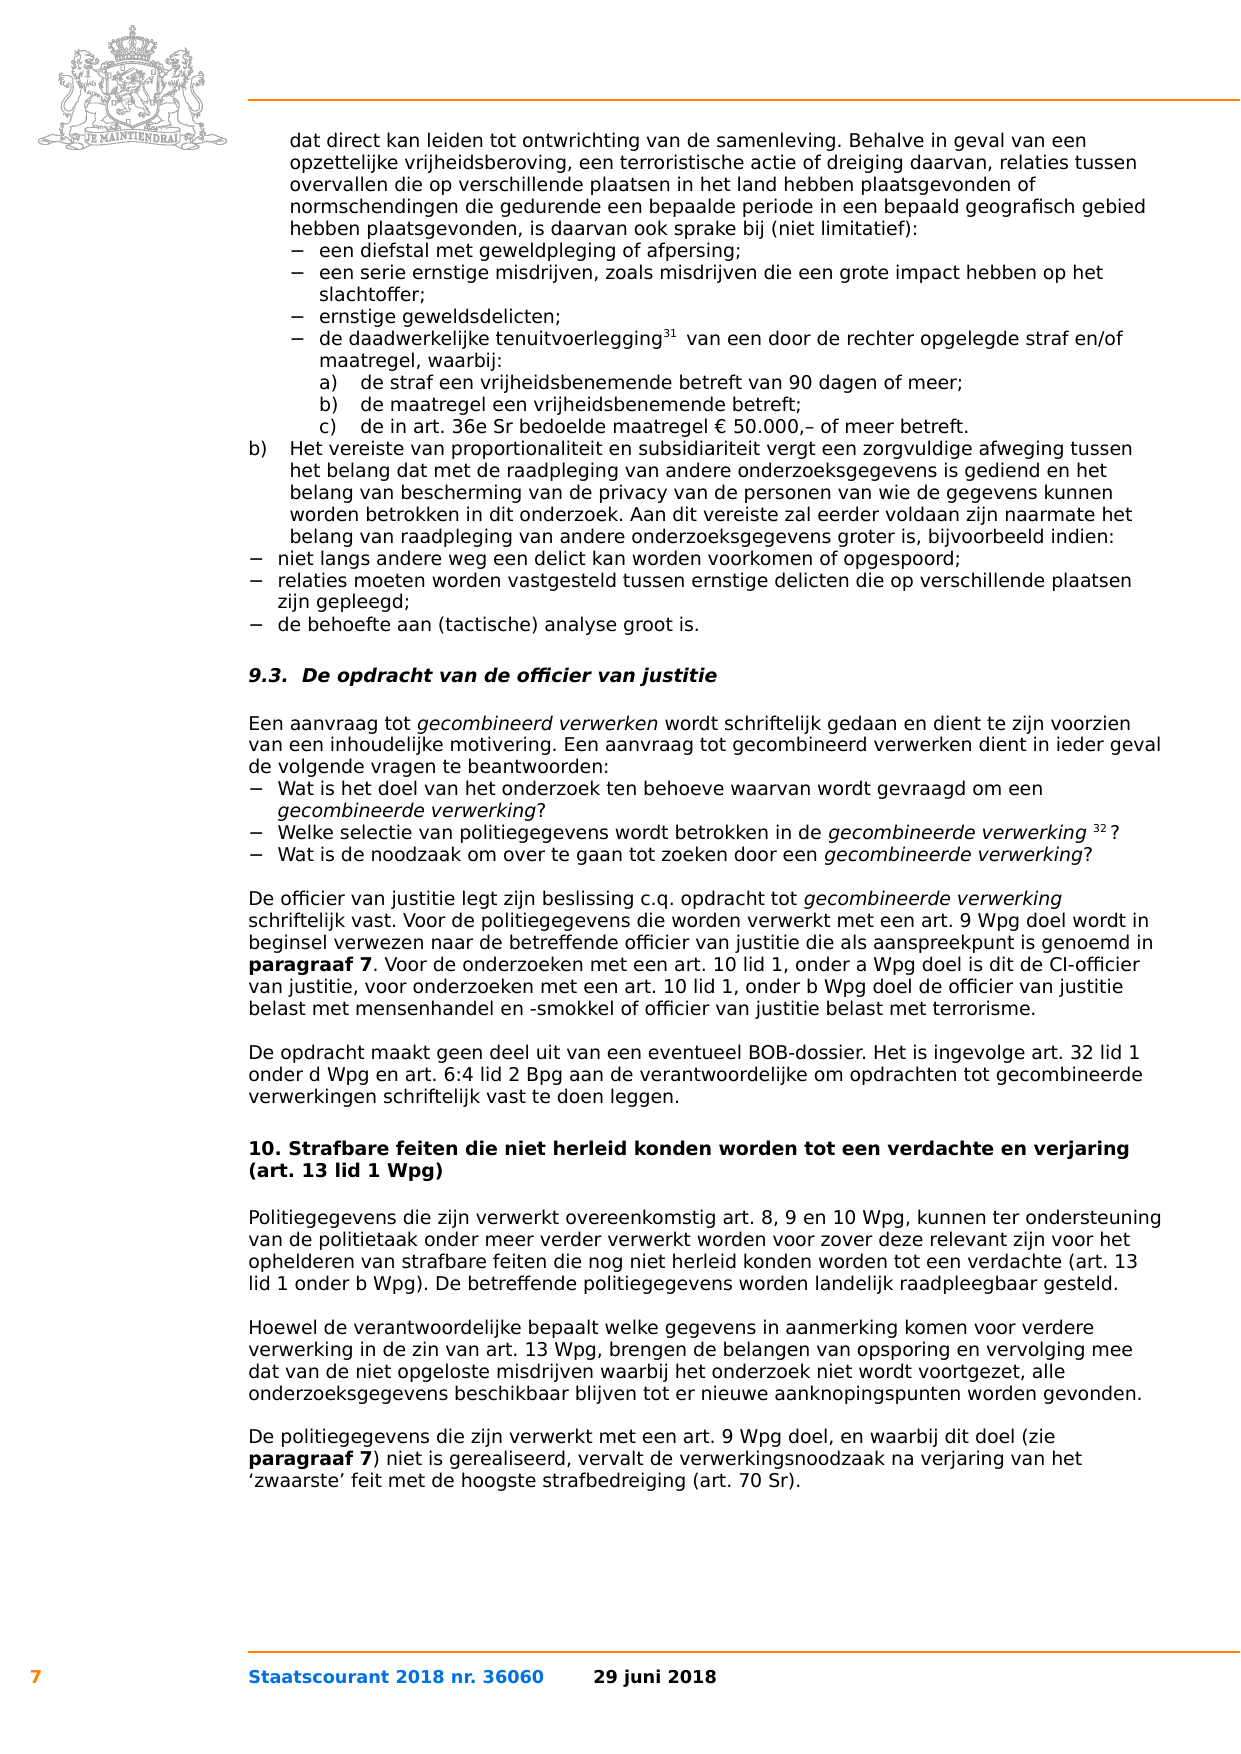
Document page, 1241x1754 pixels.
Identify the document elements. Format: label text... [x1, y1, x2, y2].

text − een serie ernstige misdrijven, zoals misdrijven die een grote impact hebben op het slachtoffer; [289, 262, 1163, 306]
text − relaties moeten worden vastgesteld tussen ernstige delicten die op verschillende plaatsen zijn gepleegd; [248, 569, 1163, 613]
text − niet langs andere weg een delict kan worden voorkomen of opgespoord; [248, 547, 1163, 569]
text − de behoefte aan (tactische) analyse groot is. [248, 613, 1163, 635]
text − een diefstal met geweldpleging of afpersing; [289, 240, 1163, 262]
subtitle 10. Strafbare feiten die niet herleid konden worden tot een verdachte en verjaring (art. 13 lid 1 Wpg) [248, 1138, 1163, 1182]
text a) de straf een vrijheidsbenemende betreft van 90 dagen of meer; [319, 372, 1163, 394]
text − de daadwerkelijke tenuitvoerlegging van een door de rechter opgelegde straf en/of maatregel, waarbij: [289, 328, 1163, 372]
text − Wat is de noodzaak om over te gaan tot zoeken door een gecombineerde verwerking? [248, 844, 1163, 866]
text − ernstige geweldsdelicten; [289, 306, 1163, 328]
text b) Het vereiste van proportionaliteit en subsidiariteit vergt een zorgvuldige afweging tussen het belang dat met de raadpleging van andere onderzoeksgegevens is gediend en het belang van bescherming van de privacy van de personen van wie de gegevens kunnen worden betrokken in dit onderzoek. Aan dit vereiste zal eerder voldaan zijn naarmate het belang van raadpleging van andere onderzoeksgegevens groter is, bijvoorbeeld indien: [248, 438, 1163, 547]
text De officier van justitie legt zijn beslissing c.q. opdracht tot gecombineerde verwerking schriftelijk vast. Voor de politiegegevens die worden verwerkt met een art. 9 Wpg doel wordt in beginsel verwezen naar de betreffende officier van justitie die als aanspreekpunt is genoemd in paragraaf 7. Voor de onderzoeken met een art. 10 lid 1, onder a Wpg doel is dit de CI-officier van justitie, voor onderzoeken met een art. 10 lid 1, onder b Wpg doel de officier van justitie belast met mensenhandel en -smokkel of officier van justitie belast met terrorisme. [248, 888, 1163, 1020]
subtitle 9.3. De opdracht van de officier van justitie [248, 665, 1163, 687]
text c) de in art. 36e Sr bedoelde maatregel € 50.000,– of meer betreft. [319, 416, 1163, 438]
text Een aanvraag tot gecombineerd verwerken wordt schriftelijk gedaan en dient te zijn voorzien van een inhoudelijke motivering. Een aanvraag tot gecombineerd verwerken dient in ieder geval de volgende vragen te beantwoorden: [248, 712, 1163, 778]
text − Wat is het doel van het onderzoek ten behoeve waarvan wordt gevraagd om een gecombineerde verwerking? [248, 778, 1163, 822]
text De opdracht maakt geen deel uit van een eventueel BOB-dossier. Het is ingevolge art. 32 lid 1 onder d Wpg en art. 6:4 lid 2 Bpg aan de verantwoordelijke om opdrachten tot gecombineerde verwerkingen schriftelijk vast te doen leggen. [248, 1042, 1163, 1108]
text b) de maatregel een vrijheidsbenemende betreft; [319, 394, 1163, 416]
text dat direct kan leiden tot ontwrichting van de samenleving. Behalve in geval van een opzettelijke vrijheidsberoving, een terroristische actie of dreiging daarvan, relaties tussen overvallen die op verschillende plaatsen in het land hebben plaatsgevonden of normschendingen die gedurende een bepaalde periode in een bepaald geografisch gebied hebben plaatsgevonden, is daarvan ook sprake bij (niet limitatief): [248, 130, 1163, 240]
text − Welke selectie van politiegegevens wordt betrokken in de gecombineerde verwerking ? [248, 822, 1163, 844]
text Hoewel de verantwoordelijke bepaalt welke gegevens in aanmerking komen voor verdere verwerking in de zin van art. 13 Wpg, brengen de belangen van opsporing en vervolging mee dat van de niet opgeloste misdrijven waarbij het onderzoek niet wordt voortgezet, alle onderzoeksgegevens beschikbaar blijven tot er nieuwe aanknopingspunten worden gevonden. [248, 1317, 1163, 1404]
text De politiegegevens die zijn verwerkt met een art. 9 Wpg doel, en waarbij dit doel (zie paragraaf 7) niet is gerealiseerd, vervalt de verwerkingsnoodzaak na verjaring van het ‘zwaarste’ feit met de hoogste strafbedreiging (art. 70 Sr). [248, 1426, 1163, 1492]
picture [38, 25, 227, 150]
text Politiegegevens die zijn verwerkt overeenkomstig art. 8, 9 en 10 Wpg, kunnen ter ondersteuning van de politietaak onder meer verder verwerkt worden voor zover deze relevant zijn voor het ophelderen van strafbare feiten die nog niet herleid konden worden tot een verdachte (art. 13 lid 1 onder b Wpg). De betreffende politiegegevens worden landelijk raadpleegbaar gesteld. [248, 1207, 1163, 1295]
